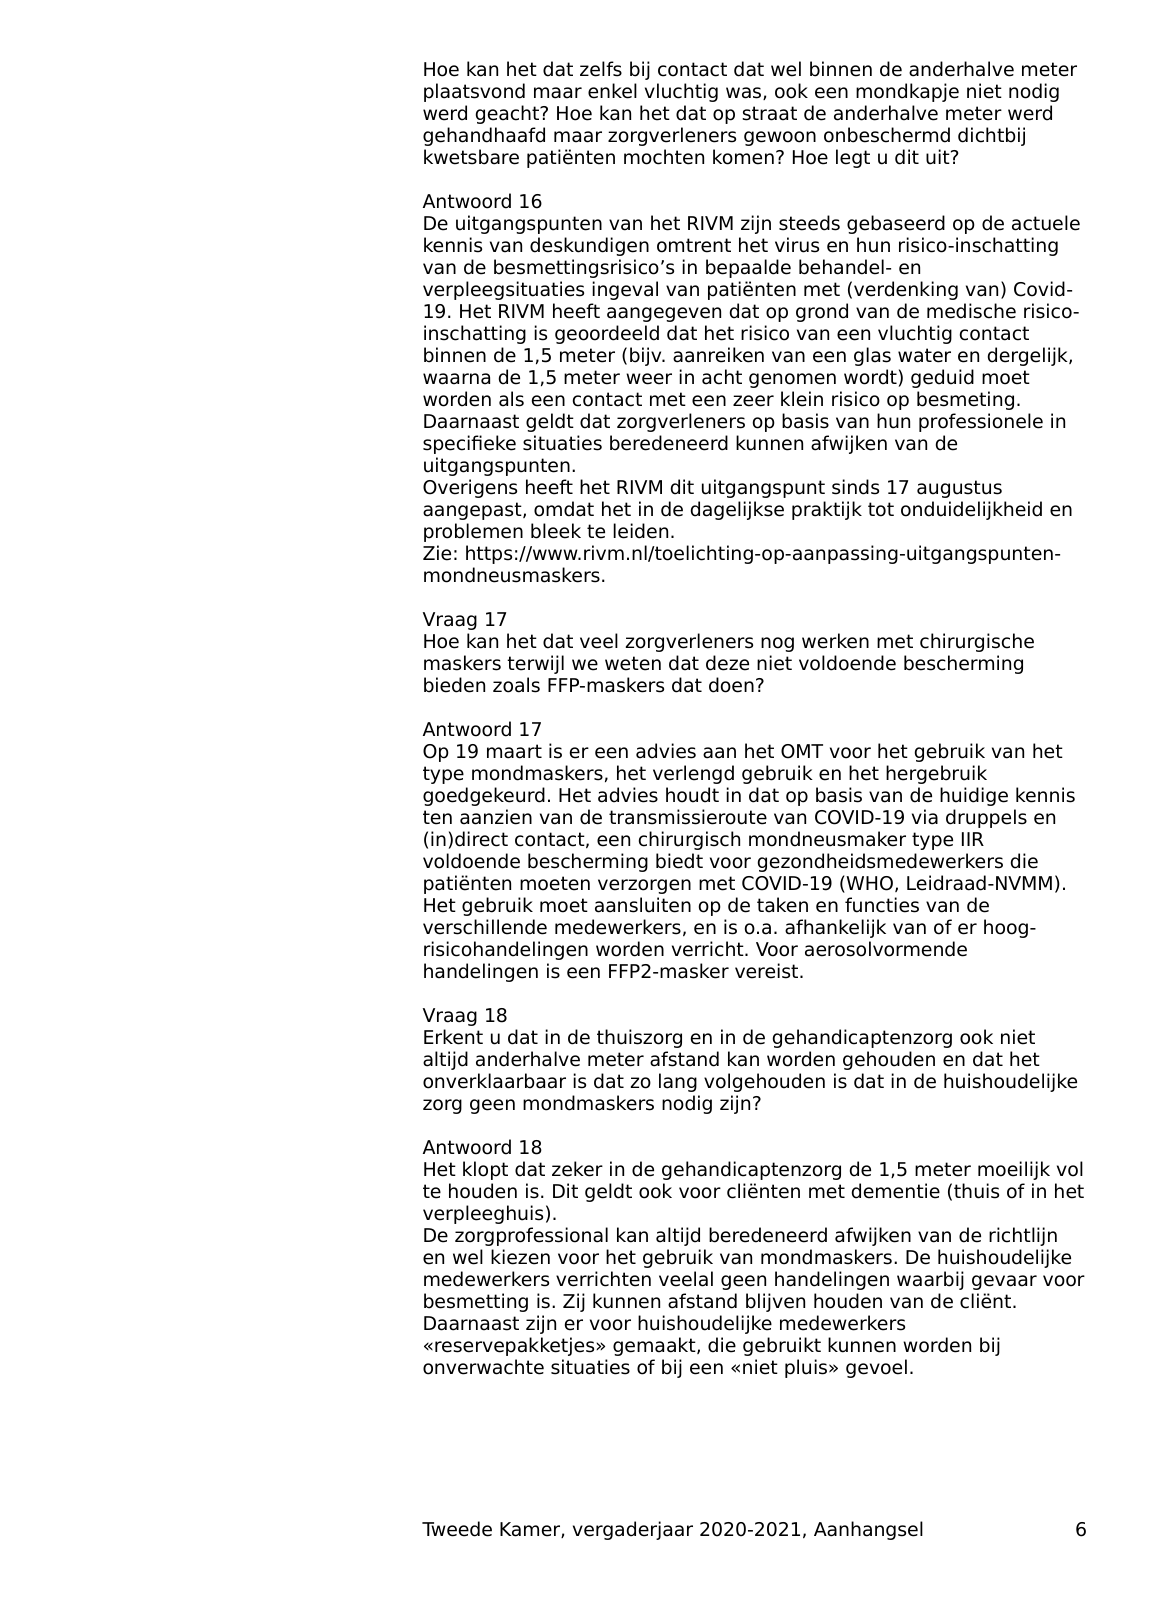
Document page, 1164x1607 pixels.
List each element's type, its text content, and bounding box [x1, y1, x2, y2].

text Het klopt dat zeker in de gehandicaptenzorg de 1,5 meter moeilijk vol te houden is. Dit geldt ook voor cliënten met dementie (thuis of in het verpleeghuis). [422, 1159, 1087, 1225]
text Antwoord 17 [422, 719, 1087, 741]
text De uitgangspunten van het RIVM zijn steeds gebaseerd op de actuele kennis van deskundigen omtrent het virus en hun risico-inschatting van de besmettingsrisico’s in bepaalde behandel- en verpleegsituaties ingeval van patiënten met (verdenking van) Covid-19. Het RIVM heeft aangegeven dat op grond van de medische risico-inschatting is geoordeeld dat het risico van een vluchtig contact binnen de 1,5 meter (bijv. aanreiken van een glas water en dergelijk, waarna de 1,5 meter weer in acht genomen wordt) geduid moet worden als een contact met een zeer klein risico op besmeting. Daarnaast geldt dat zorgverleners op basis van hun professionele in specifieke situaties beredeneerd kunnen afwijken van de uitgangspunten. [422, 213, 1087, 477]
text Antwoord 16 [422, 191, 1087, 213]
text Overigens heeft het RIVM dit uitgangspunt sinds 17 augustus aangepast, omdat het in de dagelijkse praktijk tot onduidelijkheid en problemen bleek te leiden. [422, 477, 1087, 543]
text Antwoord 18 [422, 1137, 1087, 1159]
text Hoe kan het dat veel zorgverleners nog werken met chirurgische maskers terwijl we weten dat deze niet voldoende bescherming bieden zoals FFP-maskers dat doen? [422, 631, 1087, 697]
text Zie: https://www.rivm.nl/toelichting-op-aanpassing-uitgangspunten-mondneusmaskers. [422, 543, 1087, 587]
text Erkent u dat in de thuiszorg en in de gehandicaptenzorg ook niet altijd anderhalve meter afstand kan worden gehouden en dat het onverklaarbaar is dat zo lang volgehouden is dat in de huishoudelijke zorg geen mondmaskers nodig zijn? [422, 1027, 1087, 1115]
text Vraag 18 [422, 1005, 1087, 1027]
text Op 19 maart is er een advies aan het OMT voor het gebruik van het type mondmaskers, het verlengd gebruik en het hergebruik goedgekeurd. Het advies houdt in dat op basis van de huidige kennis ten aanzien van de transmissieroute van COVID-19 via druppels en (in)direct contact, een chirurgisch mondneusmaker type IIR voldoende bescherming biedt voor gezondheidsmedewerkers die patiënten moeten verzorgen met COVID-19 (WHO, Leidraad-NVMM). Het gebruik moet aansluiten op de taken en functies van de verschillende medewerkers, en is o.a. afhankelijk van of er hoog-risicohandelingen worden verricht. Voor aerosolvormende handelingen is een FFP2-masker vereist. [422, 741, 1087, 983]
text De zorgprofessional kan altijd beredeneerd afwijken van de richtlijn en wel kiezen voor het gebruik van mondmaskers. De huishoudelijke medewerkers verrichten veelal geen handelingen waarbij gevaar voor besmetting is. Zij kunnen afstand blijven houden van de cliënt. Daarnaast zijn er voor huishoudelijke medewerkers «reservepakketjes» gemaakt, die gebruikt kunnen worden bij onverwachte situaties of bij een «niet pluis» gevoel. [422, 1225, 1087, 1379]
text Hoe kan het dat zelfs bij contact dat wel binnen de anderhalve meter plaatsvond maar enkel vluchtig was, ook een mondkapje niet nodig werd geacht? Hoe kan het dat op straat de anderhalve meter werd gehandhaafd maar zorgverleners gewoon onbeschermd dichtbij kwetsbare patiënten mochten komen? Hoe legt u dit uit? [422, 59, 1087, 169]
text Vraag 17 [422, 609, 1087, 631]
